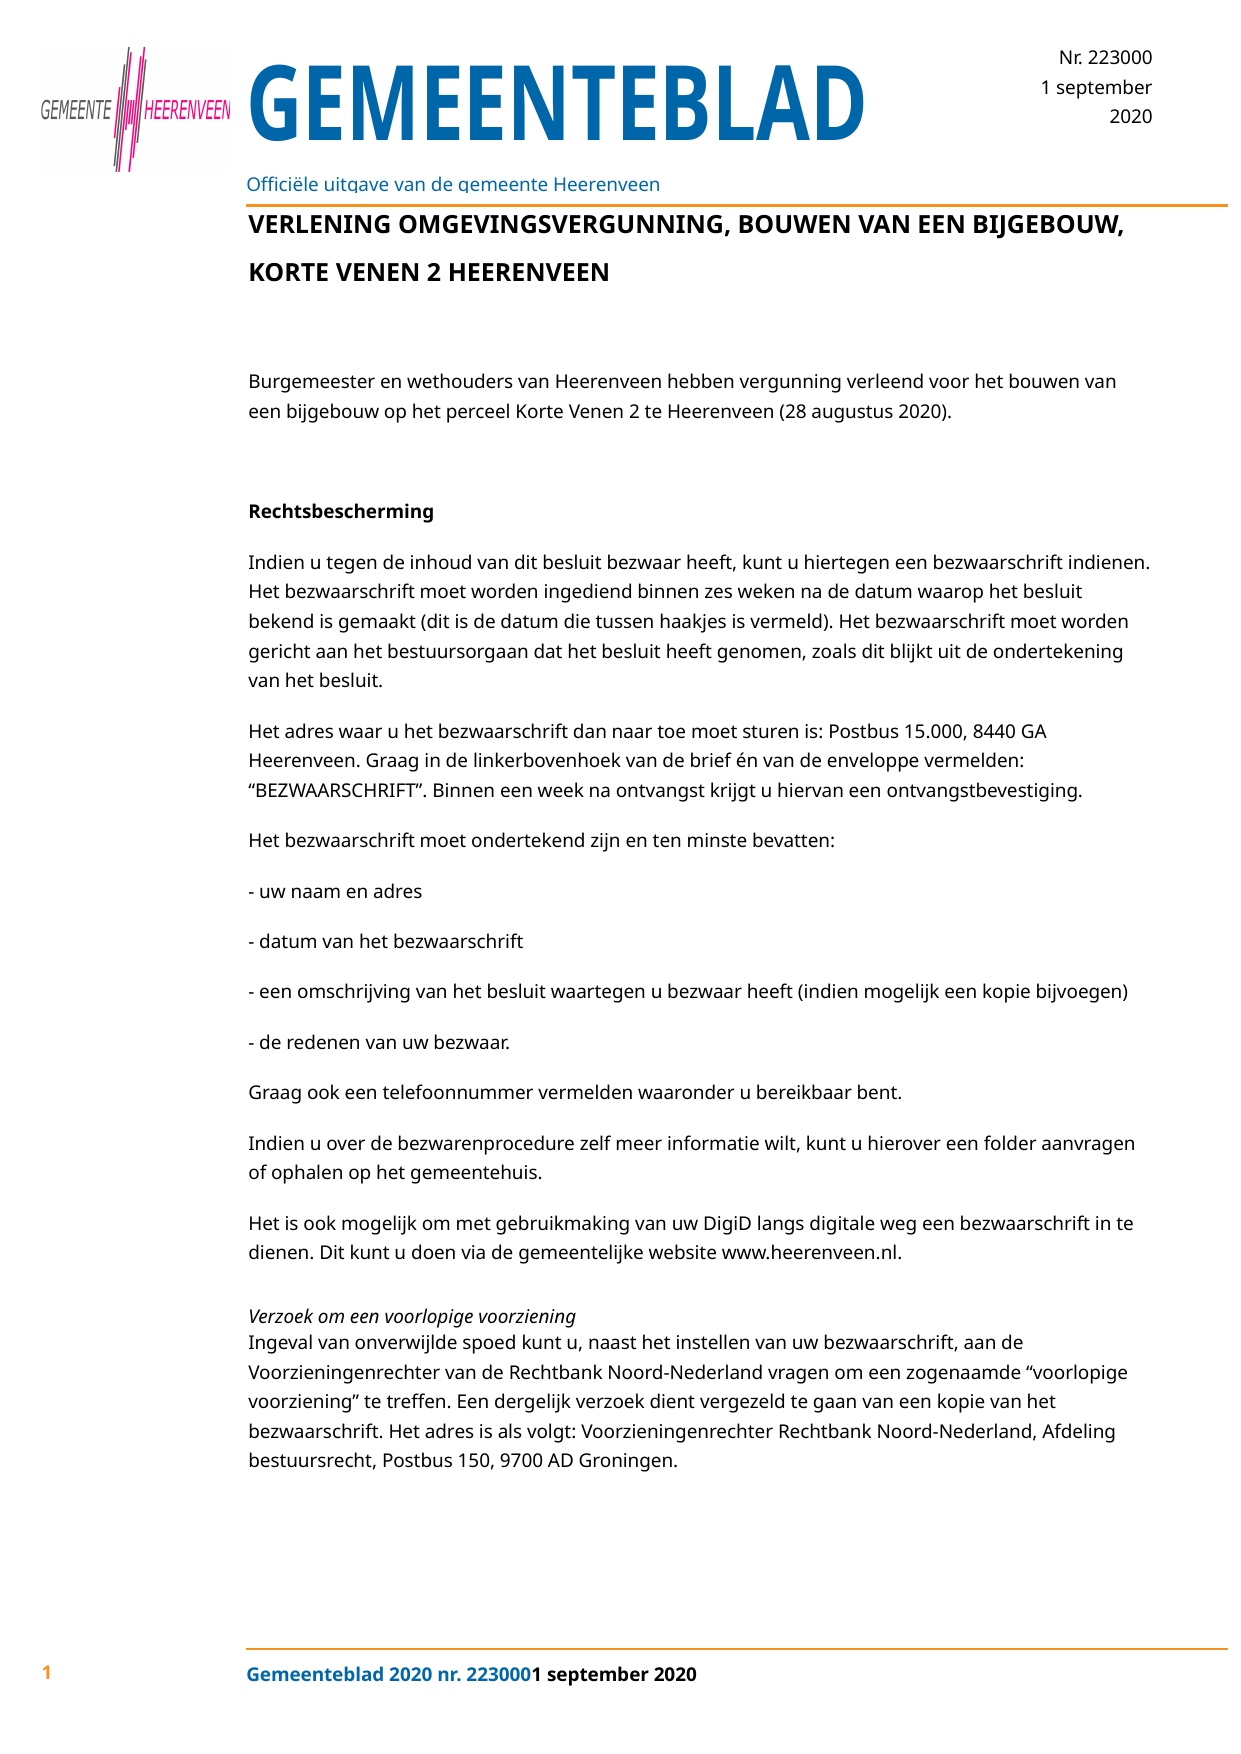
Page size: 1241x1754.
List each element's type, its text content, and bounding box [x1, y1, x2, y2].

text Het is ook mogelijk om met gebruikmaking van uw DigiD langs digitale weg een bezwaarschrift in te dienen. Dit kunt u doen via de gemeentelijke website www.heerenveen.nl. [248, 1210, 1152, 1265]
text - de redenen van uw bezwaar. [248, 1029, 1152, 1055]
text Graag ook een telefoonnummer vermelden waaronder u bereikbaar bent. [248, 1079, 1152, 1105]
text - een omschrijving van het besluit waartegen u bezwaar heeft (indien mogelijk een kopie bijvoegen) [248, 979, 1152, 1004]
text Verzoek om een voorlopige voorziening [248, 1303, 1152, 1329]
picture [41, 47, 231, 172]
text Indien u tegen de inhoud van dit besluit bezwaar heeft, kunt u hiertegen een bezwaarschrift indienen. Het bezwaarschrift moet worden ingediend binnen zes weken na de datum waarop het besluit bekend is gemaakt (dit is de datum die tussen haakjes is vermeld). Het bezwaarschrift moet worden gericht aan het bestuursorgaan dat het besluit heeft genomen, zoals dit blijkt uit de ondertekening van het besluit. [248, 549, 1152, 693]
text Burgemeester en wethouders van Heerenveen hebben vergunning verleend voor het bouwen van een bijgebouw op het perceel Korte Venen 2 te Heerenveen (28 augustus 2020). [248, 368, 1152, 424]
text - datum van het bezwaarschrift [248, 928, 1152, 954]
text VERLENING OMGEVINGSVERGUNNING, BOUWEN VAN EEN BIJGEBOUW, KORTE VENEN 2 HEERENVEEN [248, 207, 1152, 288]
text Het adres waar u het bezwaarschrift dan naar toe moet sturen is: Postbus 15.000, 8440 GA Heerenveen. Graag in de linkerbovenhoek van de brief én van de enveloppe vermelden: “BEZWAARSCHRIFT”. Binnen een week na ontvangst krijgt u hiervan een ontvangstbevestiging. [248, 718, 1152, 803]
text Het bezwaarschrift moet ondertekend zijn en ten minste bevatten: [248, 827, 1152, 853]
text Ingeval van onverwijlde spoed kunt u, naast het instellen van uw bezwaarschrift, aan de Voorzieningenrechter van de Rechtbank Noord-Nederland vragen om een zogenaamde “voorlopige voorziening” te treffen. Een dergelijk verzoek dient vergezeld te gaan van een kopie van het bezwaarschrift. Het adres is als volgt: Voorzieningenrechter Rechtbank Noord-Nederland, Afdeling bestuursrecht, Postbus 150, 9700 AD Groningen. [248, 1329, 1152, 1473]
text - uw naam en adres [248, 878, 1152, 904]
text Indien u over de bezwarenprocedure zelf meer informatie wilt, kunt u hierover een folder aanvragen of ophalen op het gemeentehuis. [248, 1130, 1152, 1185]
text Rechtsbescherming [248, 499, 1152, 524]
